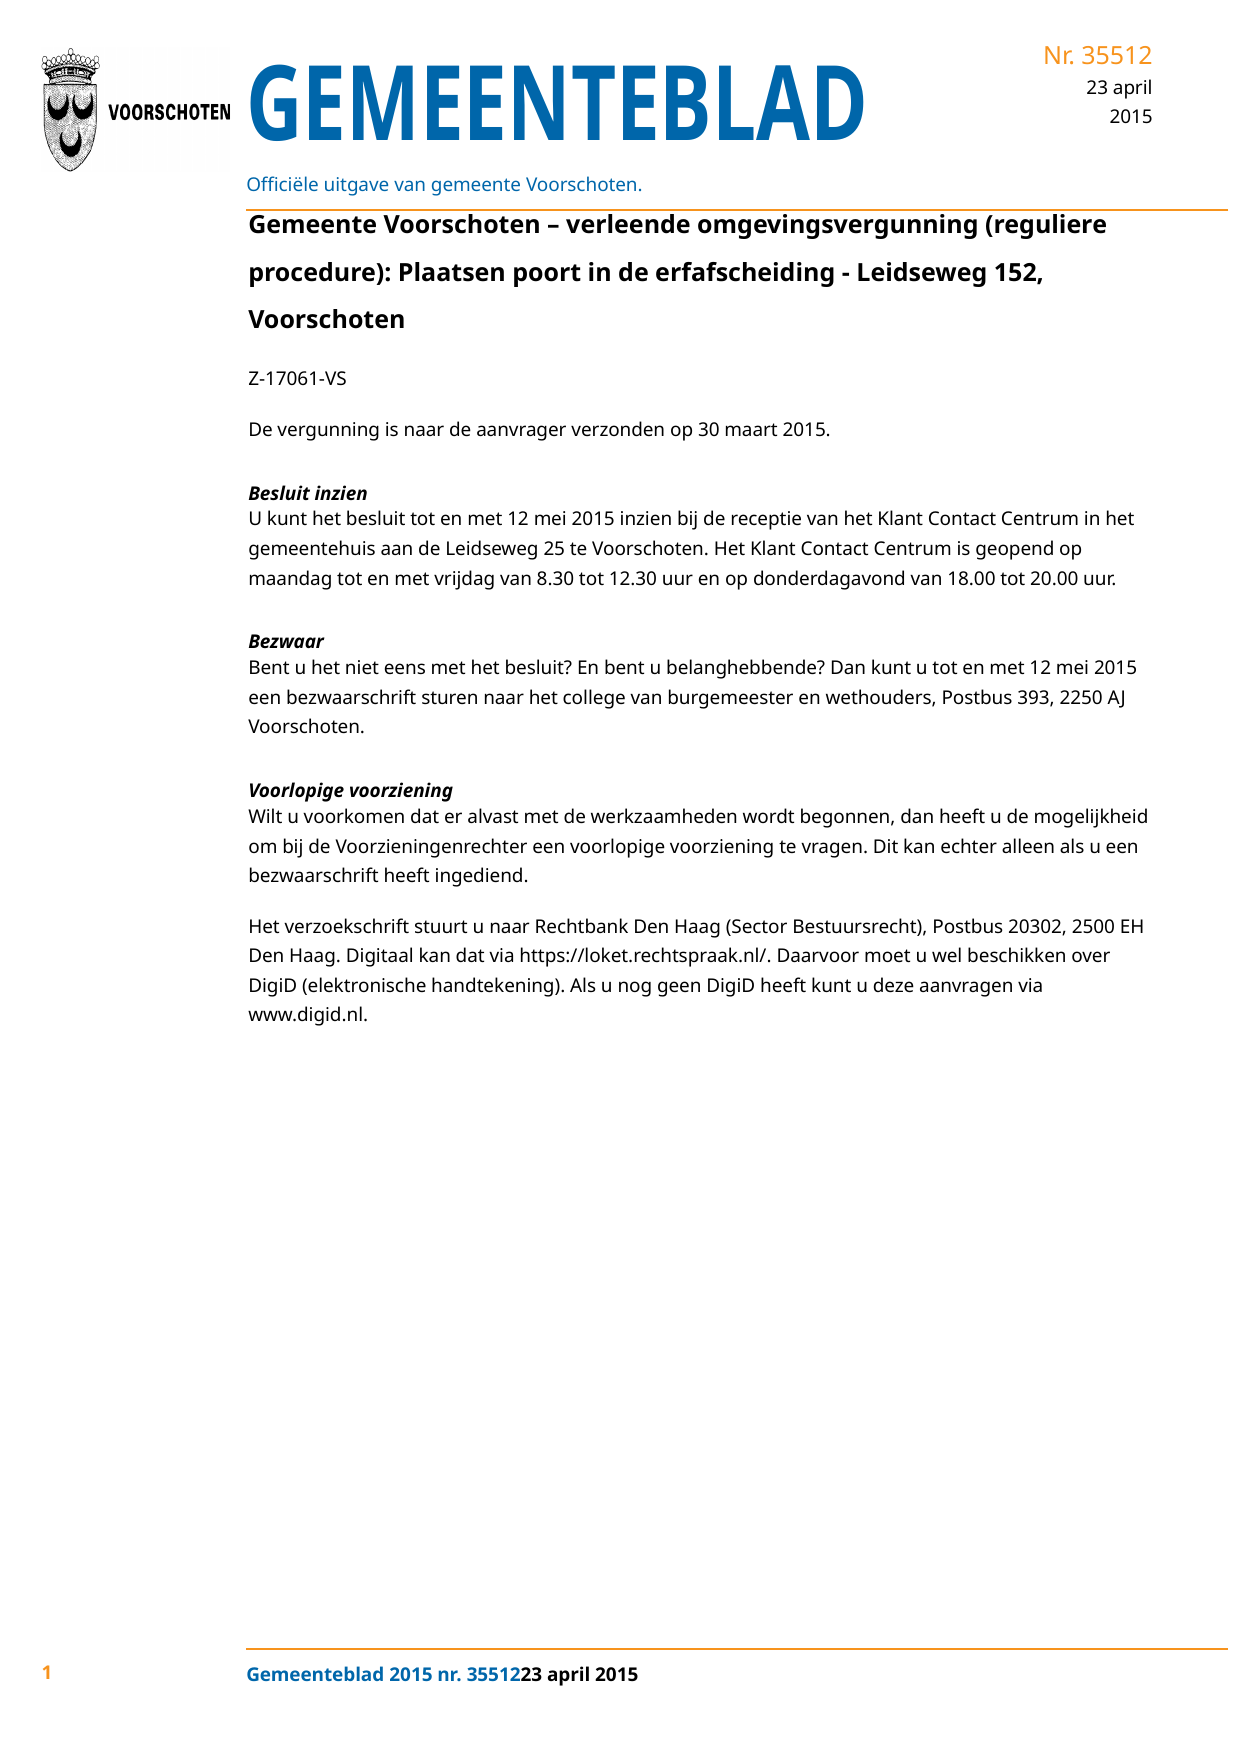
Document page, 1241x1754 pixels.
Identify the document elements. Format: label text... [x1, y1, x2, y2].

text Het verzoekschrift stuurt u naar Rechtbank Den Haag (Sector Bestuursrecht), Postbus 20302, 2500 EH Den Haag. Digitaal kan dat via https://loket.rechtspraak.nl/. Daarvoor moet u wel beschikken over DigiD (elektronische handtekening). Als u nog geen DigiD heeft kunt u deze aanvragen via www.digid.nl. [248, 913, 1152, 1027]
text Wilt u voorkomen dat er alvast met de werkzaamheden wordt begonnen, dan heeft u de mogelijkheid om bij de Voorzieningenrechter een voorlopige voorziening te vragen. Dit kan echter alleen als u een bezwaarschrift heeft ingediend. [248, 803, 1152, 888]
text Bent u het niet eens met het besluit? En bent u belanghebbende? Dan kunt u tot en met 12 mei 2015 een bezwaarschrift sturen naar het college van burgemeester en wethouders, Postbus 393, 2250 AJ Voorschoten. [248, 654, 1152, 739]
text Bezwaar [248, 629, 1152, 654]
picture [41, 47, 231, 172]
text Z-17061-VS [248, 366, 1152, 391]
text De vergunning is naar de aanvrager verzonden op 30 maart 2015. [248, 416, 1152, 442]
text U kunt het besluit tot en met 12 mei 2015 inzien bij de receptie van het Klant Contact Centrum in het gemeentehuis aan de Leidseweg 25 te Voorschoten. Het Klant Contact Centrum is geopend op maandag tot en met vrijdag van 8.30 tot 12.30 uur en op donderdagavond van 18.00 tot 20.00 uur. [248, 506, 1152, 591]
text Gemeente Voorschoten – verleende omgevingsvergunning (reguliere procedure): Plaatsen poort in de erfafscheiding - Leidseweg 152, Voorschoten [248, 211, 1152, 336]
text Besluit inzien [248, 480, 1152, 506]
text Voorlopige voorziening [248, 778, 1152, 803]
